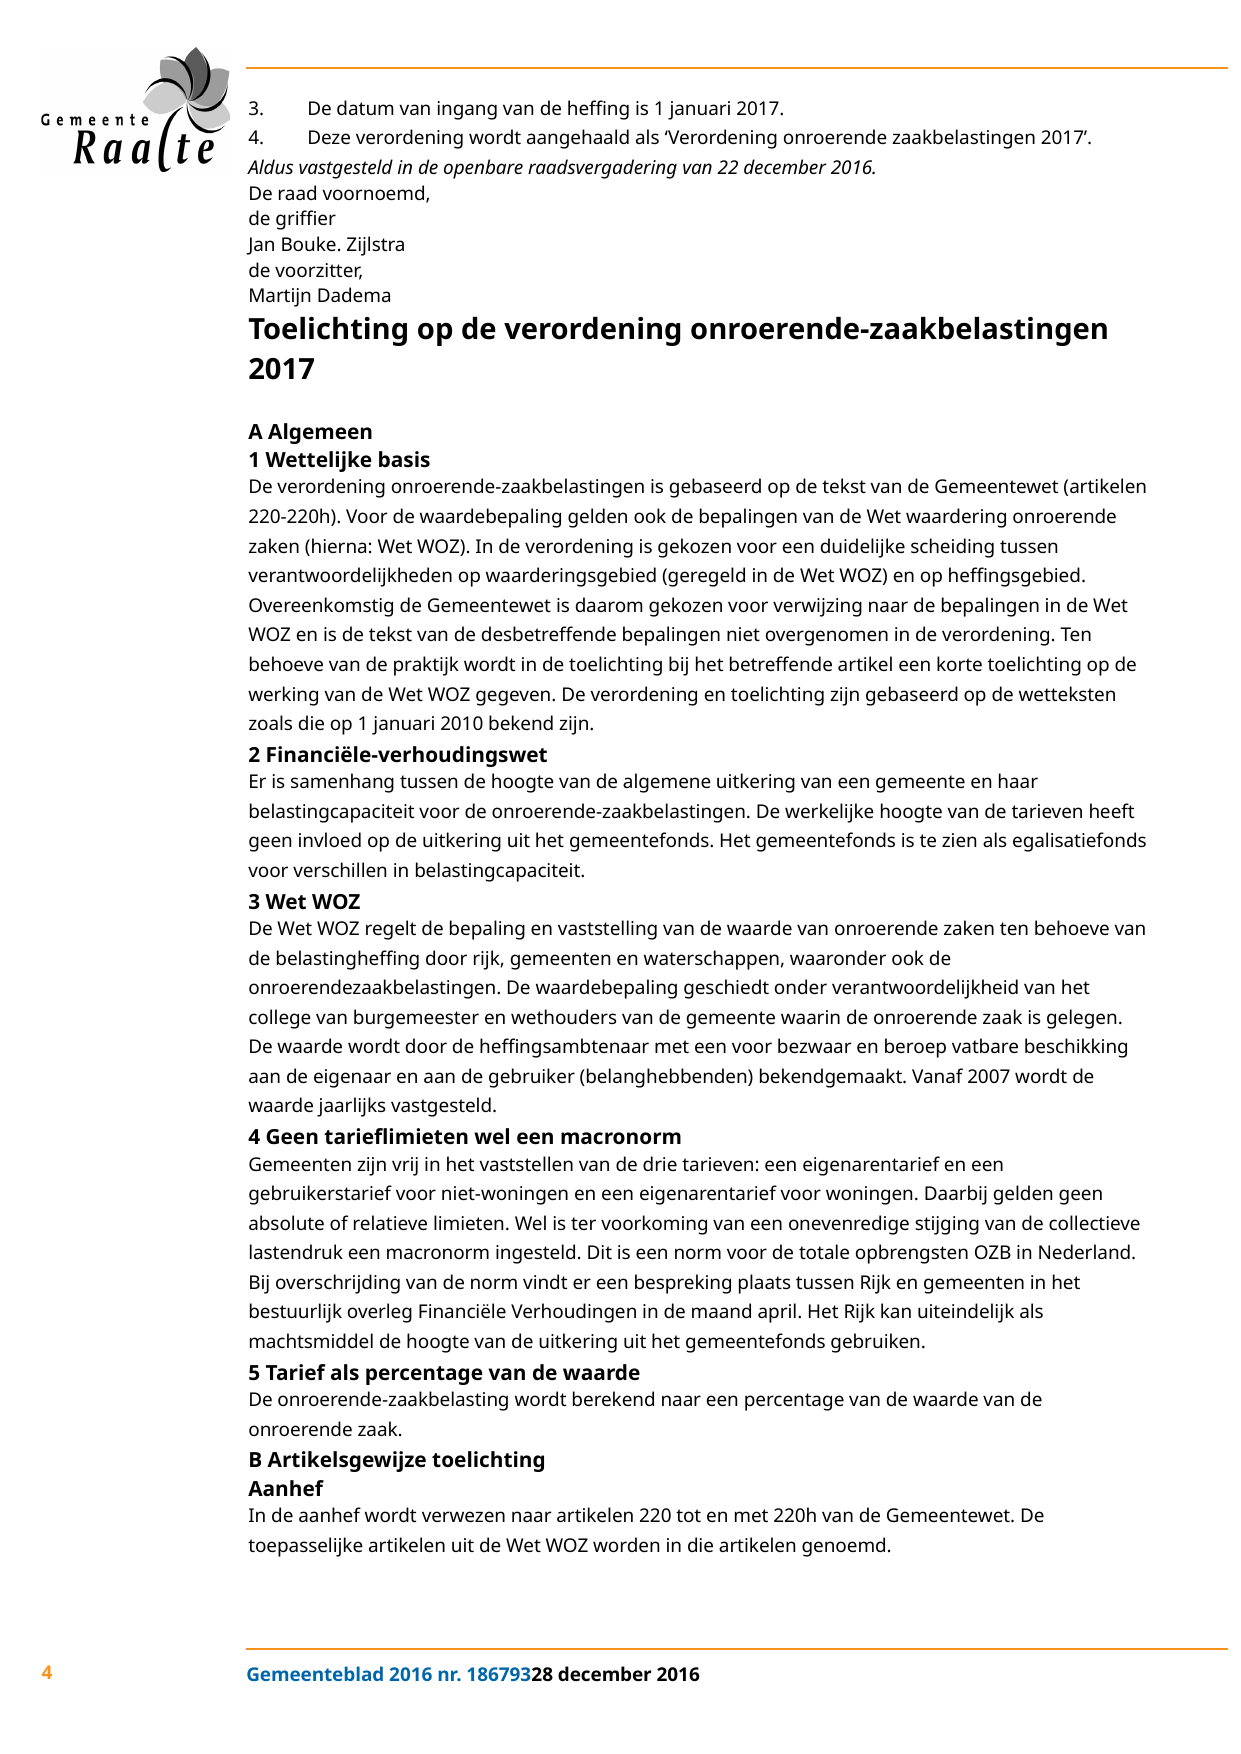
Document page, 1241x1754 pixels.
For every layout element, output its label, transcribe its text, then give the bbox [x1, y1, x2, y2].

text De verordening onroerende-zaakbelastingen is gebaseerd op de tekst van de Gemeentewet (artikelen 220-220h). Voor de waardebepaling gelden ook de bepalingen van de Wet waardering onroerende zaken (hierna: Wet WOZ). In de verordening is gekozen voor een duidelijke scheiding tussen verantwoordelijkheden op waarderingsgebied (geregeld in de Wet WOZ) en op heffingsgebied. Overeenkomstig de Gemeentewet is daarom gekozen voor verwijzing naar de bepalingen in de Wet WOZ en is de tekst van de desbetreffende bepalingen niet overgenomen in de verordening. Ten behoeve van de praktijk wordt in de toelichting bij het betreffende artikel een korte toelichting op de werking van de Wet WOZ gegeven. De verordening en toelichting zijn gebaseerd op de wetteksten zoals die op 1 januari 2010 bekend zijn. [248, 474, 1152, 736]
text 3 Wet WOZ [248, 887, 1152, 915]
text 1 Wettelijke basis [248, 445, 1152, 474]
text de griffier [248, 205, 1152, 231]
text Aanhef [248, 1474, 1152, 1502]
text B Artikelsgewijze toelichting [248, 1445, 1152, 1474]
text 5 Tarief als percentage van de waarde [248, 1358, 1152, 1386]
text De Wet WOZ regelt de bepaling en vaststelling van de waarde van onroerende zaken ten behoeve van de belastingheffing door rijk, gemeenten en waterschappen, waaronder ook de onroerendezaakbelastingen. De waardebepaling geschiedt onder verantwoordelijkheid van het college van burgemeester en wethouders van de gemeente waarin de onroerende zaak is gelegen. De waarde wordt door de heffingsambtenaar met een voor bezwaar en beroep vatbare beschikking aan de eigenaar en aan de gebruiker (belanghebbenden) bekendgemaakt. Vanaf 2007 wordt de waarde jaarlijks vastgesteld. [248, 915, 1152, 1118]
text 4 Geen tarieflimieten wel een macronorm [248, 1122, 1152, 1151]
picture [41, 47, 231, 172]
text Jan Bouke. Zijlstra [248, 231, 1152, 257]
list Deze verordening wordt aangehaald als ‘Verordening onroerende zaakbelastingen 2017’. [248, 124, 1152, 150]
text A Algemeen [248, 417, 1152, 445]
text De onroerende-zaakbelasting wordt berekend naar een percentage van de waarde van de onroerende zaak. [248, 1386, 1152, 1442]
text Martijn Dadema [248, 283, 1152, 308]
text Aldus vastgesteld in de openbare raadsvergadering van 22 december 2016. [248, 154, 1152, 180]
list De datum van ingang van de heffing is 1 januari 2017. [248, 95, 1152, 121]
text 2 Financiële-verhoudingswet [248, 740, 1152, 768]
text Toelichting op de verordening onroerende-zaakbelastingen 2017 [248, 308, 1152, 388]
text In de aanhef wordt verwezen naar artikelen 220 tot en met 220h van de Gemeentewet. De toepasselijke artikelen uit de Wet WOZ worden in die artikelen genoemd. [248, 1502, 1152, 1558]
text de voorzitter, [248, 257, 1152, 283]
text De raad voornoemd, [248, 180, 1152, 205]
text Er is samenhang tussen de hoogte van de algemene uitkering van een gemeente en haar belastingcapaciteit voor de onroerende-zaakbelastingen. De werkelijke hoogte van de tarieven heeft geen invloed op de uitkering uit het gemeentefonds. Het gemeentefonds is te zien als egalisatiefonds voor verschillen in belastingcapaciteit. [248, 768, 1152, 883]
text Gemeenten zijn vrij in het vaststellen van de drie tarieven: een eigenarentarief en een gebruikerstarief voor niet-woningen en een eigenarentarief voor woningen. Daarbij gelden geen absolute of relatieve limieten. Wel is ter voorkoming van een onevenredige stijging van de collectieve lastendruk een macronorm ingesteld. Dit is een norm voor de totale opbrengsten OZB in Nederland. Bij overschrijding van de norm vindt er een bespreking plaats tussen Rijk en gemeenten in het bestuurlijk overleg Financiële Verhoudingen in de maand april. Het Rijk kan uiteindelijk als machtsmiddel de hoogte van de uitkering uit het gemeentefonds gebruiken. [248, 1151, 1152, 1354]
